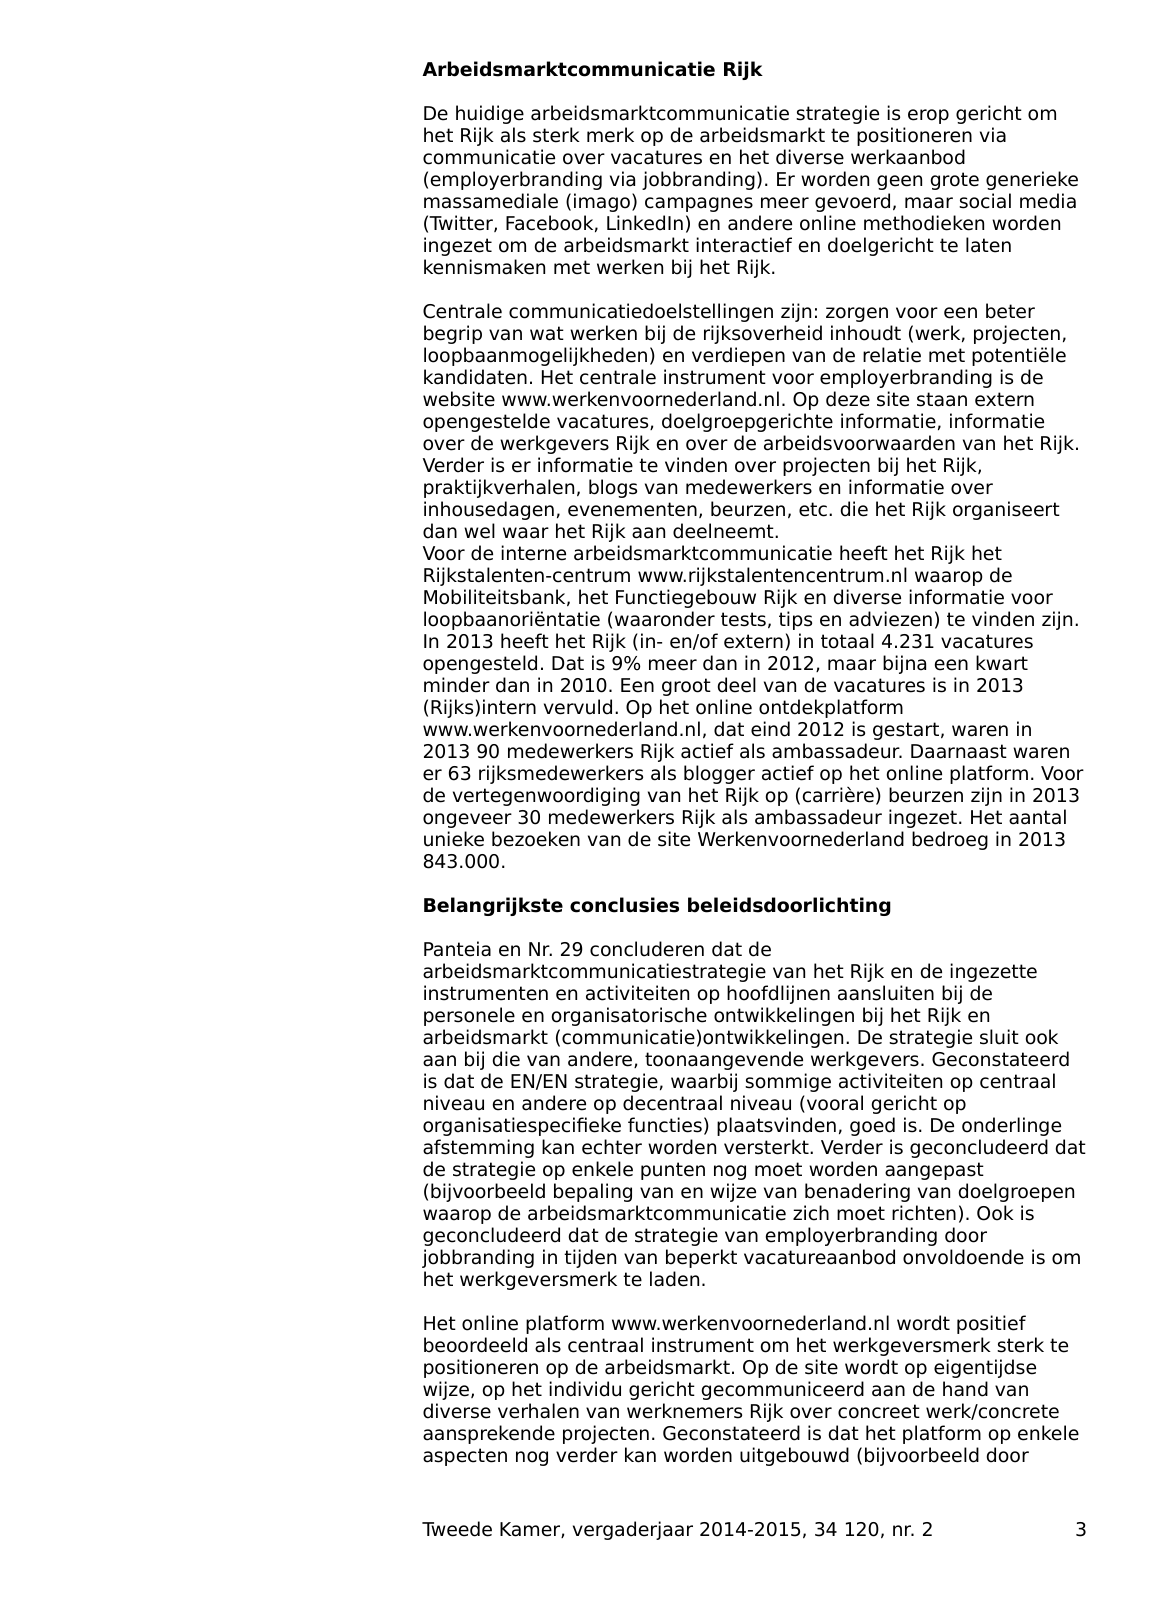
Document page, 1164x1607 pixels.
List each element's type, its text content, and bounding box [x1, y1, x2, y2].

text In 2013 heeft het Rijk (in- en/of extern) in totaal 4.231 vacatures opengesteld. Dat is 9% meer dan in 2012, maar bijna een kwart minder dan in 2010. Een groot deel van de vacatures is in 2013 (Rijks)intern vervuld. Op het online ontdekplatform www.werkenvoornederland.nl, dat eind 2012 is gestart, waren in 2013 90 medewerkers Rijk actief als ambassadeur. Daarnaast waren er 63 rijksmedewerkers als blogger actief op het online platform. Voor de vertegenwoordiging van het Rijk op (carrière) beurzen zijn in 2013 ongeveer 30 medewerkers Rijk als ambassadeur ingezet. Het aantal unieke bezoeken van de site Werkenvoornederland bedroeg in 2013 843.000. [422, 631, 1087, 873]
text Panteia en Nr. 29 concluderen dat de arbeidsmarktcommunicatiestrategie van het Rijk en de ingezette instrumenten en activiteiten op hoofdlijnen aansluiten bij de personele en organisatorische ontwikkelingen bij het Rijk en arbeidsmarkt (communicatie)ontwikkelingen. De strategie sluit ook aan bij die van andere, toonaangevende werkgevers. Geconstateerd is dat de EN/EN strategie, waarbij sommige activiteiten op centraal niveau en andere op decentraal niveau (vooral gericht op organisatiespecifieke functies) plaatsvinden, goed is. De onderlinge afstemming kan echter worden versterkt. Verder is geconcludeerd dat de strategie op enkele punten nog moet worden aangepast (bijvoorbeeld bepaling van en wijze van benadering van doelgroepen waarop de arbeidsmarktcommunicatie zich moet richten). Ook is geconcludeerd dat de strategie van employerbranding door jobbranding in tijden van beperkt vacatureaanbod onvoldoende is om het werkgeversmerk te laden. [422, 939, 1087, 1291]
text De huidige arbeidsmarktcommunicatie strategie is erop gericht om het Rijk als sterk merk op de arbeidsmarkt te positioneren via communicatie over vacatures en het diverse werkaanbod (employerbranding via jobbranding). Er worden geen grote generieke massamediale (imago) campagnes meer gevoerd, maar social media (Twitter, Facebook, LinkedIn) en andere online methodieken worden ingezet om de arbeidsmarkt interactief en doelgericht te laten kennismaken met werken bij het Rijk. [422, 103, 1087, 279]
text Centrale communicatiedoelstellingen zijn: zorgen voor een beter begrip van wat werken bij de rijksoverheid inhoudt (werk, projecten, loopbaanmogelijkheden) en verdiepen van de relatie met potentiële kandidaten. Het centrale instrument voor employerbranding is de website www.werkenvoornederland.nl. Op deze site staan extern opengestelde vacatures, doelgroepgerichte informatie, informatie over de werkgevers Rijk en over de arbeidsvoorwaarden van het Rijk. Verder is er informatie te vinden over projecten bij het Rijk, praktijkverhalen, blogs van medewerkers en informatie over inhousedagen, evenementen, beurzen, etc. die het Rijk organiseert dan wel waar het Rijk aan deelneemt. [422, 301, 1087, 543]
text Het online platform www.werkenvoornederland.nl wordt positief beoordeeld als centraal instrument om het werkgeversmerk sterk te positioneren op de arbeidsmarkt. Op de site wordt op eigentijdse wijze, op het individu gericht gecommuniceerd aan de hand van diverse verhalen van werknemers Rijk over concreet werk/concrete aansprekende projecten. Geconstateerd is dat het platform op enkele aspecten nog verder kan worden uitgebouwd (bijvoorbeeld door [422, 1313, 1087, 1467]
subtitle Arbeidsmarktcommunicatie Rijk [422, 59, 1087, 81]
subtitle Belangrijkste conclusies beleidsdoorlichting [422, 895, 1087, 917]
text Voor de interne arbeidsmarktcommunicatie heeft het Rijk het Rijkstalenten-centrum www.rijkstalentencentrum.nl waarop de Mobiliteitsbank, het Functiegebouw Rijk en diverse informatie voor loopbaanoriëntatie (waaronder tests, tips en adviezen) te vinden zijn. [422, 543, 1087, 631]
